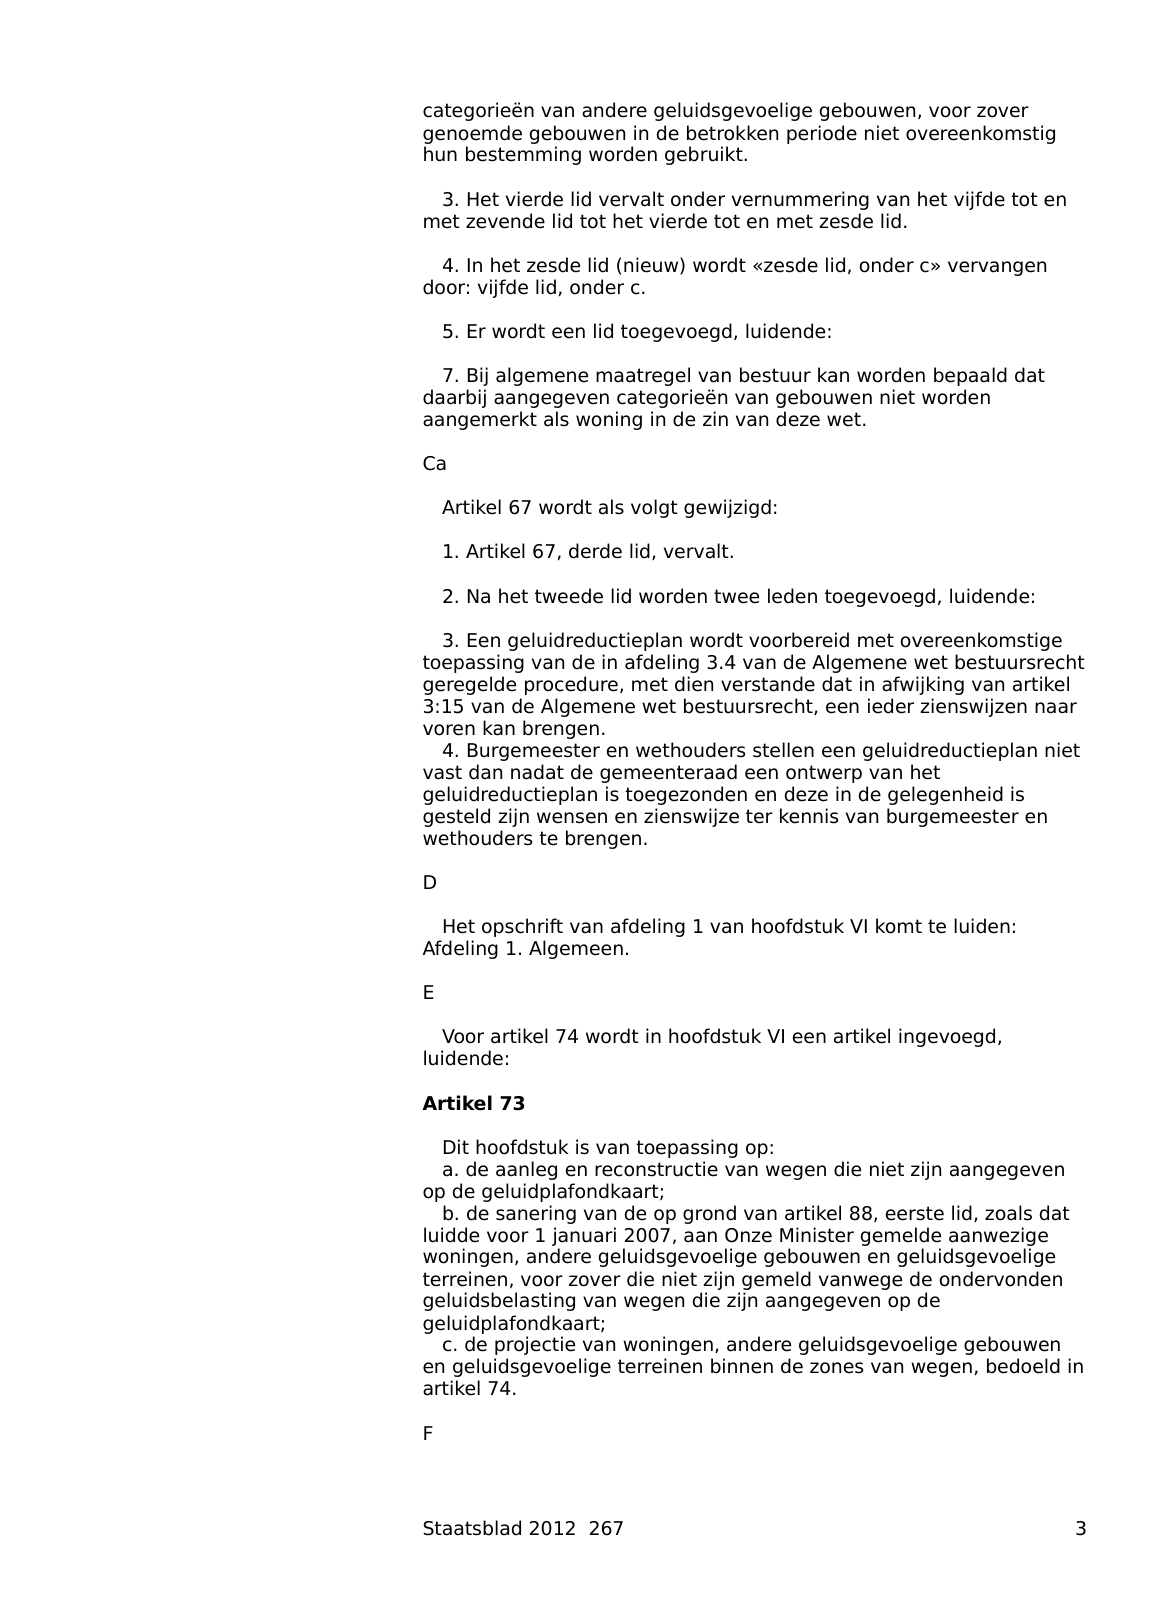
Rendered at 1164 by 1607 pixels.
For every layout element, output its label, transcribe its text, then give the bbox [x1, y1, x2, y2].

text 3. Het vierde lid vervalt onder vernummering van het vijfde tot en met zevende lid tot het vierde tot en met zesde lid. [422, 188, 1087, 232]
text categorieën van andere geluidsgevoelige gebouwen, voor zover genoemde gebouwen in de betrokken periode niet overeenkomstig hun bestemming worden gebruikt. [422, 100, 1087, 166]
text Het opschrift van afdeling 1 van hoofdstuk VI komt te luiden: Afdeling 1. Algemeen. [422, 916, 1087, 960]
text Voor artikel 74 wordt in hoofdstuk VI een artikel ingevoegd, luidende: [422, 1026, 1087, 1070]
text 4. In het zesde lid (nieuw) wordt «zesde lid, onder c» vervangen door: vijfde lid, onder c. [422, 255, 1087, 299]
text Artikel 67 wordt als volgt gewijzigd: [422, 497, 1087, 519]
text 5. Er wordt een lid toegevoegd, luidende: [422, 321, 1087, 343]
text 4. Burgemeester en wethouders stellen een geluidreductieplan niet vast dan nadat de gemeenteraad een ontwerp van het geluidreductieplan is toegezonden en deze in de gelegenheid is gesteld zijn wensen en zienswijze ter kennis van burgemeester en wethouders te brengen. [422, 740, 1087, 849]
text c. de projectie van woningen, andere geluidsgevoelige gebouwen en geluidsgevoelige terreinen binnen de zones van wegen, bedoeld in artikel 74. [422, 1334, 1087, 1400]
text 2. Na het tweede lid worden twee leden toegevoegd, luidende: [422, 586, 1087, 608]
text 1. Artikel 67, derde lid, vervalt. [422, 541, 1087, 563]
text 7. Bij algemene maatregel van bestuur kan worden bepaald dat daarbij aangegeven categorieën van gebouwen niet worden aangemerkt als woning in de zin van deze wet. [422, 365, 1087, 431]
text F [422, 1422, 1087, 1444]
text E [422, 982, 1087, 1004]
text D [422, 872, 1087, 894]
text b. de sanering van de op grond van artikel 88, eerste lid, zoals dat luidde voor 1 januari 2007, aan Onze Minister gemelde aanwezige woningen, andere geluidsgevoelige gebouwen en geluidsgevoelige terreinen, voor zover die niet zijn gemeld vanwege de ondervonden geluidsbelasting van wegen die zijn aangegeven op de geluidplafondkaart; [422, 1202, 1087, 1334]
text Ca [422, 453, 1087, 475]
text a. de aanleg en reconstructie van wegen die niet zijn aangegeven op de geluidplafondkaart; [422, 1158, 1087, 1202]
text 3. Een geluidreductieplan wordt voorbereid met overeenkomstige toepassing van de in afdeling 3.4 van de Algemene wet bestuursrecht geregelde procedure, met dien verstande dat in afwijking van artikel 3:15 van de Algemene wet bestuursrecht, een ieder zienswijzen naar voren kan brengen. [422, 630, 1087, 740]
text Dit hoofdstuk is van toepassing op: [422, 1137, 1087, 1158]
subtitle Artikel 73 [422, 1092, 1087, 1114]
